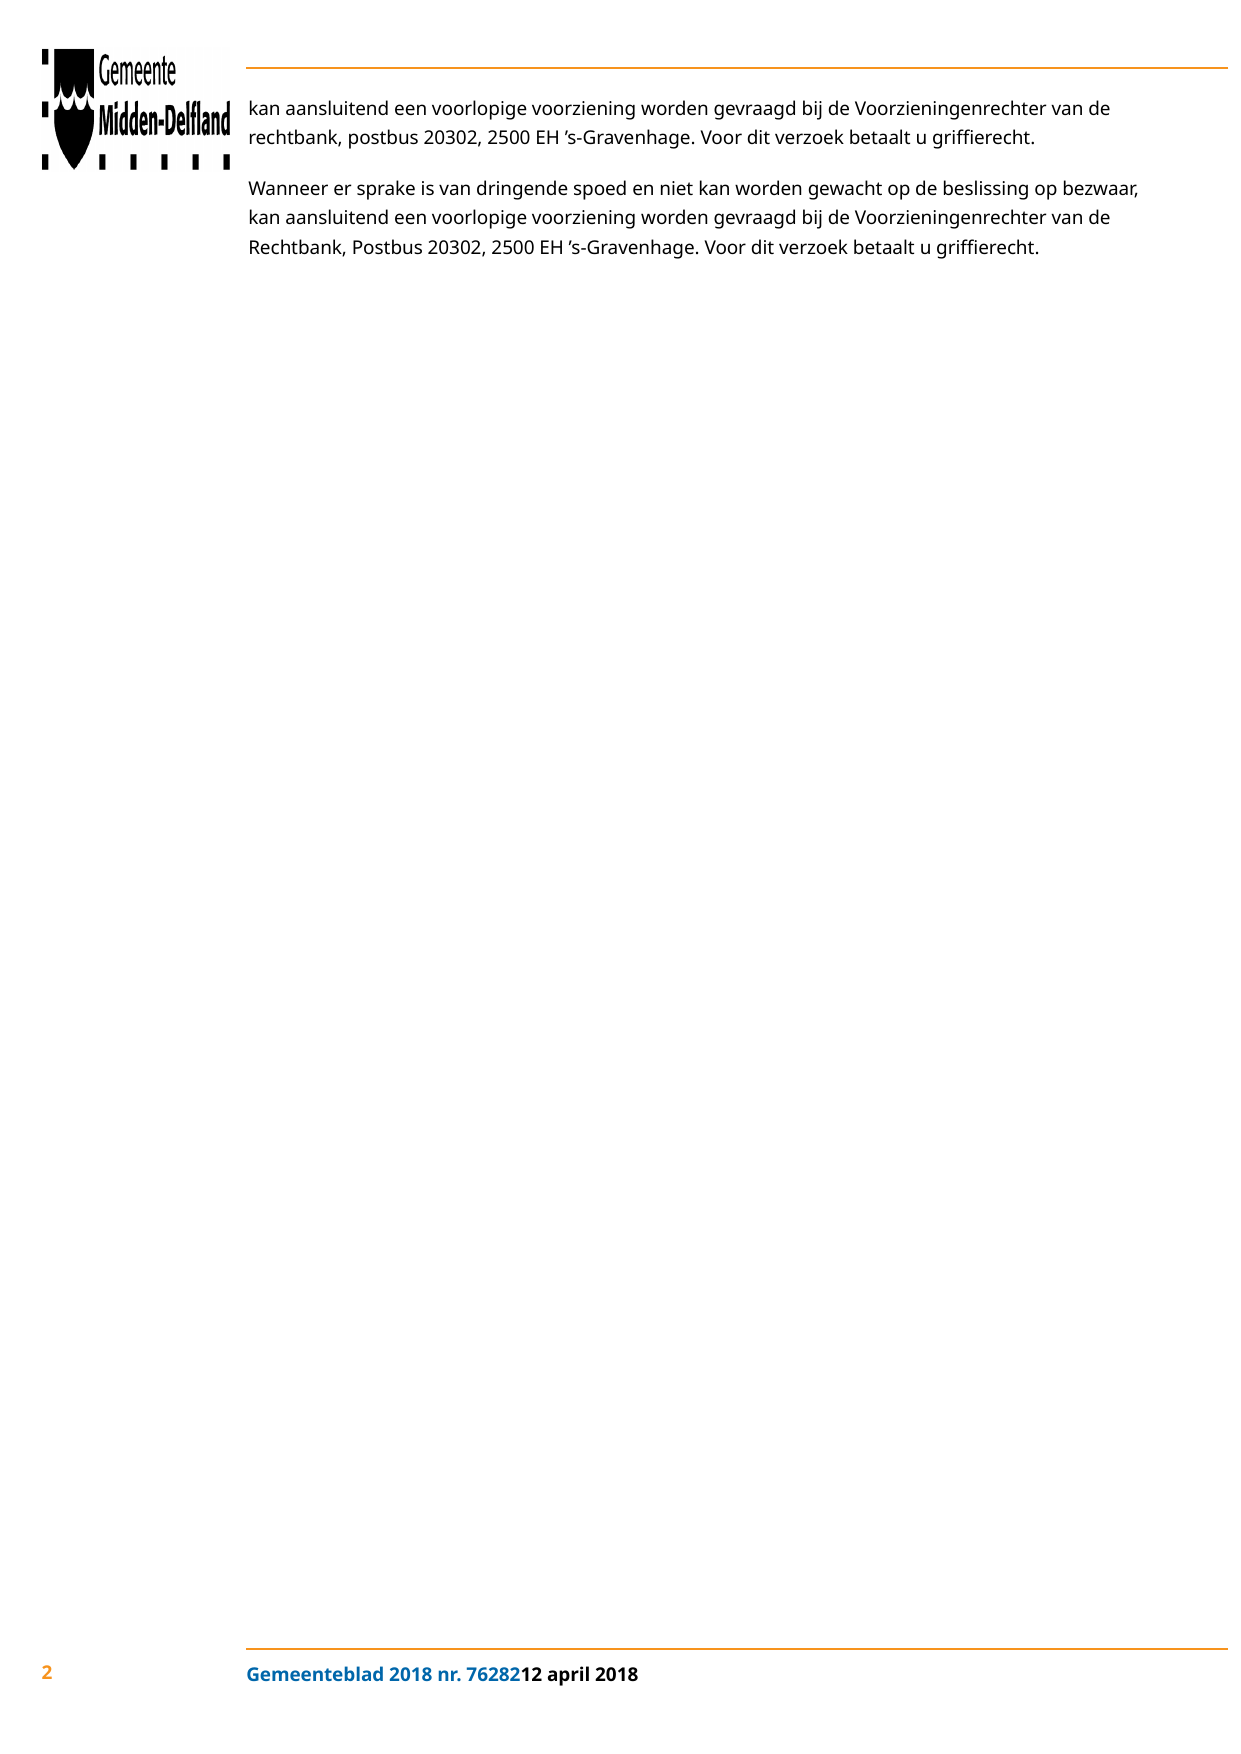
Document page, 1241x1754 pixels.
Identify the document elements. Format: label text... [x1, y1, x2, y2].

picture [41, 47, 231, 172]
text kan aansluitend een voorlopige voorziening worden gevraagd bij de Voorzieningenrechter van de rechtbank, postbus 20302, 2500 EH ’s-Gravenhage. Voor dit verzoek betaalt u griffierecht. [248, 95, 1152, 150]
text Wanneer er sprake is van dringende spoed en niet kan worden gewacht op de beslissing op bezwaar, kan aansluitend een voorlopige voorziening worden gevraagd bij de Voorzieningenrechter van de Rechtbank, Postbus 20302, 2500 EH ’s-Gravenhage. Voor dit verzoek betaalt u griffierecht. [248, 175, 1152, 260]
